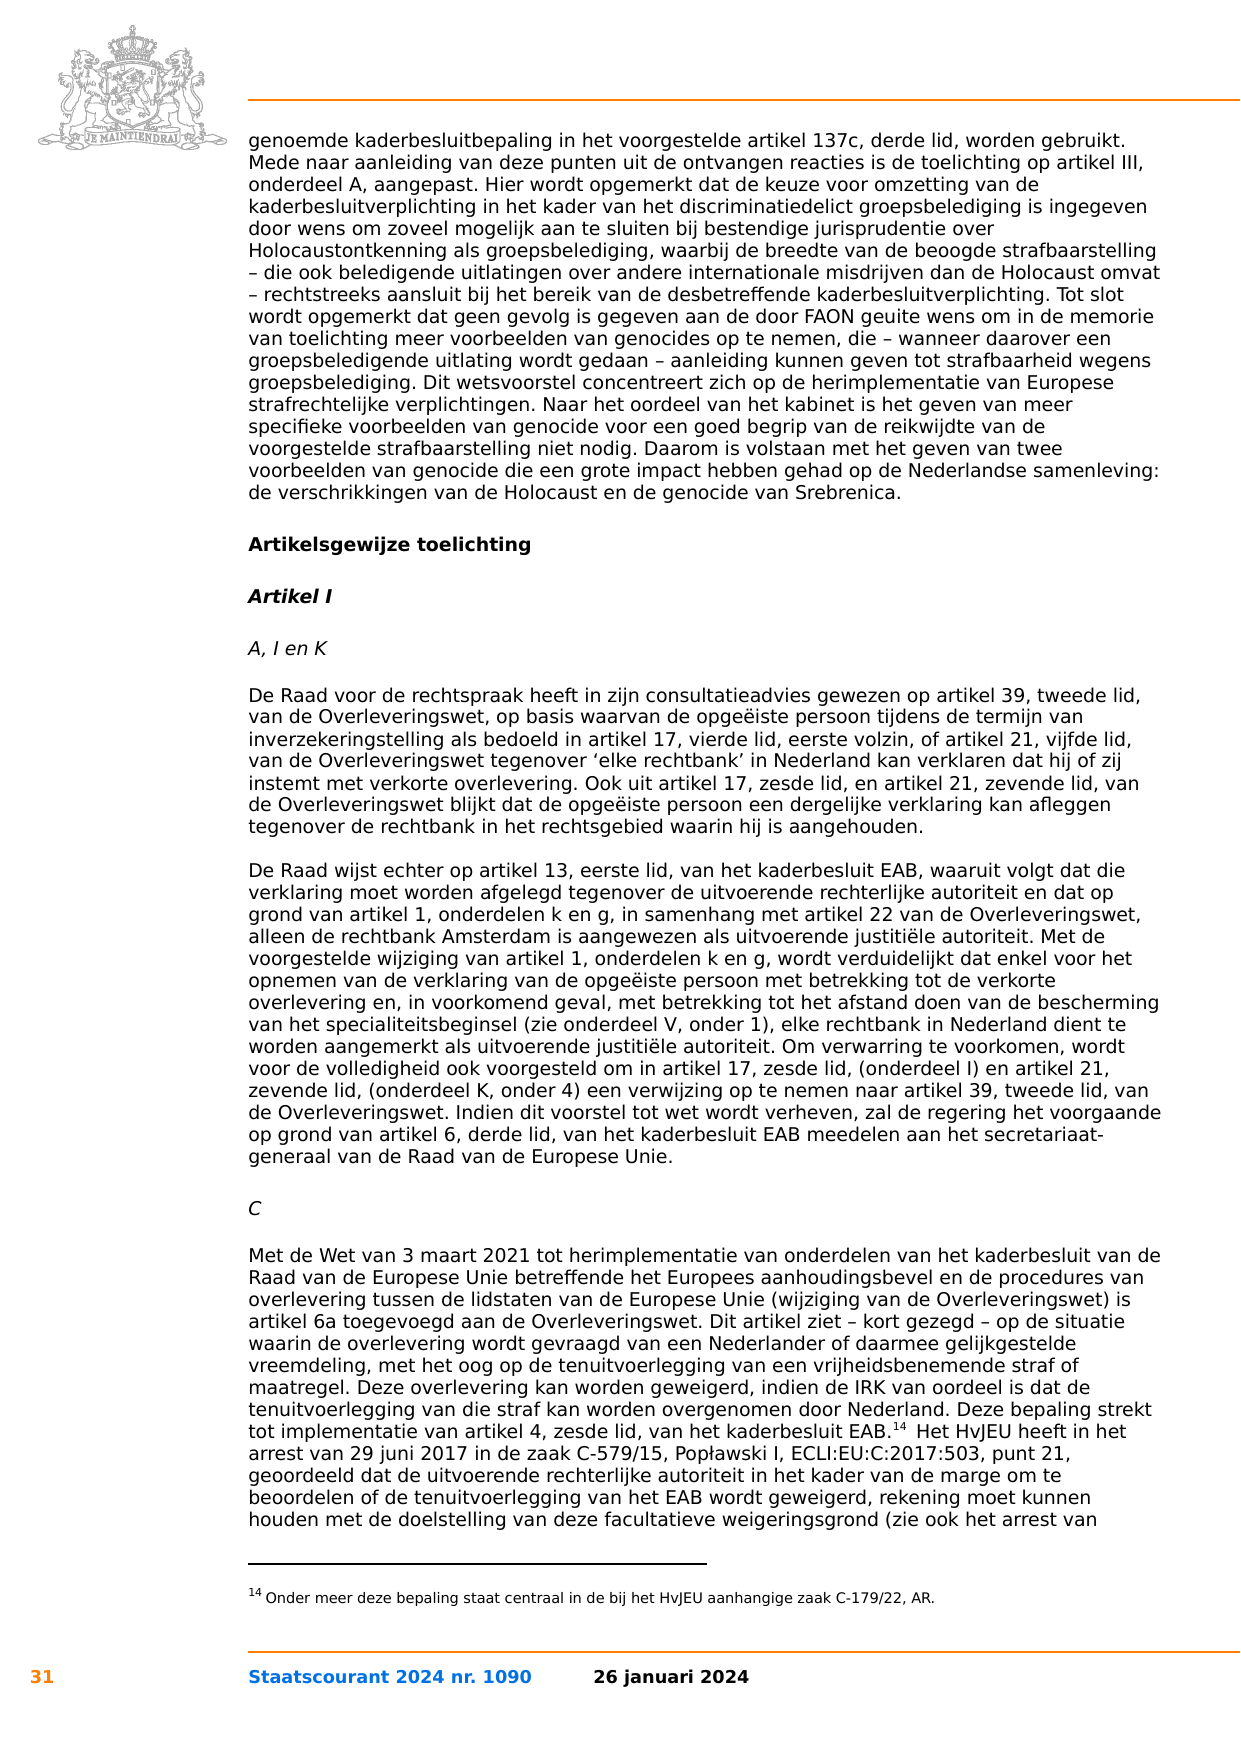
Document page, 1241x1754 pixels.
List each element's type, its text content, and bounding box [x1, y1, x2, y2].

subtitle A, I en K [248, 637, 1163, 659]
subtitle Artikelsgewijze toelichting [248, 533, 1163, 556]
text Met de Wet van 3 maart 2021 tot herimplementatie van onderdelen van het kaderbesluit van de Raad van de Europese Unie betreffende het Europees aanhoudingsbevel en de procedures van overlevering tussen de lidstaten van de Europese Unie (wijziging van de Overleveringswet) is artikel 6a toegevoegd aan de Overleveringswet. Dit artikel ziet – kort gezegd – op de situatie waarin de overlevering wordt gevraagd van een Nederlander of daarmee gelijkgestelde vreemdeling, met het oog op de tenuitvoerlegging van een vrijheidsbenemende straf of maatregel. Deze overlevering kan worden geweigerd, indien de IRK van oordeel is dat de tenuitvoerlegging van die straf kan worden overgenomen door Nederland. Deze bepaling strekt tot implementatie van artikel 4, zesde lid, van het kaderbesluit EAB. Het HvJEU heeft in het arrest van 29 juni 2017 in de zaak C-579/15, Popławski I, ECLI:EU:C:2017:503, punt 21, geoordeeld dat de uitvoerende rechterlijke autoriteit in het kader van de marge om te beoordelen of de tenuitvoerlegging van het EAB wordt geweigerd, rekening moet kunnen houden met de doelstelling van deze facultatieve weigeringsgrond (zie ook het arrest van [248, 1245, 1163, 1531]
subtitle Artikel I [248, 586, 1163, 607]
picture [38, 25, 227, 150]
text De Raad voor de rechtspraak heeft in zijn consultatieadvies gewezen op artikel 39, tweede lid, van de Overleveringswet, op basis waarvan de opgeëiste persoon tijdens de termijn van inverzekeringstelling als bedoeld in artikel 17, vierde lid, eerste volzin, of artikel 21, vijfde lid, van de Overleveringswet tegenover ‘elke rechtbank’ in Nederland kan verklaren dat hij of zij instemt met verkorte overlevering. Ook uit artikel 17, zesde lid, en artikel 21, zevende lid, van de Overleveringswet blijkt dat de opgeëiste persoon een dergelijke verklaring kan afleggen tegenover de rechtbank in het rechtsgebied waarin hij is aangehouden. [248, 684, 1163, 838]
text genoemde kaderbesluitbepaling in het voorgestelde artikel 137c, derde lid, worden gebruikt. Mede naar aanleiding van deze punten uit de ontvangen reacties is de toelichting op artikel III, onderdeel A, aangepast. Hier wordt opgemerkt dat de keuze voor omzetting van de kaderbesluitverplichting in het kader van het discriminatiedelict groepsbelediging is ingegeven door wens om zoveel mogelijk aan te sluiten bij bestendige jurisprudentie over Holocaustontkenning als groepsbelediging, waarbij de breedte van de beoogde strafbaarstelling – die ook beledigende uitlatingen over andere internationale misdrijven dan de Holocaust omvat – rechtstreeks aansluit bij het bereik van de desbetreffende kaderbesluitverplichting. Tot slot wordt opgemerkt dat geen gevolg is gegeven aan de door FAON geuite wens om in de memorie van toelichting meer voorbeelden van genocides op te nemen, die – wanneer daarover een groepsbeledigende uitlating wordt gedaan – aanleiding kunnen geven tot strafbaarheid wegens groepsbelediging. Dit wetsvoorstel concentreert zich op de herimplementatie van Europese strafrechtelijke verplichtingen. Naar het oordeel van het kabinet is het geven van meer specifieke voorbeelden van genocide voor een goed begrip van de reikwijdte van de voorgestelde strafbaarstelling niet nodig. Daarom is volstaan met het geven van twee voorbeelden van genocide die een grote impact hebben gehad op de Nederlandse samenleving: de verschrikkingen van de Holocaust en de genocide van Srebrenica. [248, 130, 1163, 503]
text Onder meer deze bepaling staat centraal in de bij het HvJEU aanhangige zaak C-179/22, AR. [248, 1586, 1163, 1608]
subtitle C [248, 1198, 1163, 1220]
text De Raad wijst echter op artikel 13, eerste lid, van het kaderbesluit EAB, waaruit volgt dat die verklaring moet worden afgelegd tegenover de uitvoerende rechterlijke autoriteit en dat op grond van artikel 1, onderdelen k en g, in samenhang met artikel 22 van de Overleveringswet, alleen de rechtbank Amsterdam is aangewezen als uitvoerende justitiële autoriteit. Met de voorgestelde wijziging van artikel 1, onderdelen k en g, wordt verduidelijkt dat enkel voor het opnemen van de verklaring van de opgeëiste persoon met betrekking tot de verkorte overlevering en, in voorkomend geval, met betrekking tot het afstand doen van de bescherming van het specialiteitsbeginsel (zie onderdeel V, onder 1), elke rechtbank in Nederland dient te worden aangemerkt als uitvoerende justitiële autoriteit. Om verwarring te voorkomen, wordt voor de volledigheid ook voorgesteld om in artikel 17, zesde lid, (onderdeel I) en artikel 21, zevende lid, (onderdeel K, onder 4) een verwijzing op te nemen naar artikel 39, tweede lid, van de Overleveringswet. Indien dit voorstel tot wet wordt verheven, zal de regering het voorgaande op grond van artikel 6, derde lid, van het kaderbesluit EAB meedelen aan het secretariaat-generaal van de Raad van de Europese Unie. [248, 860, 1163, 1168]
